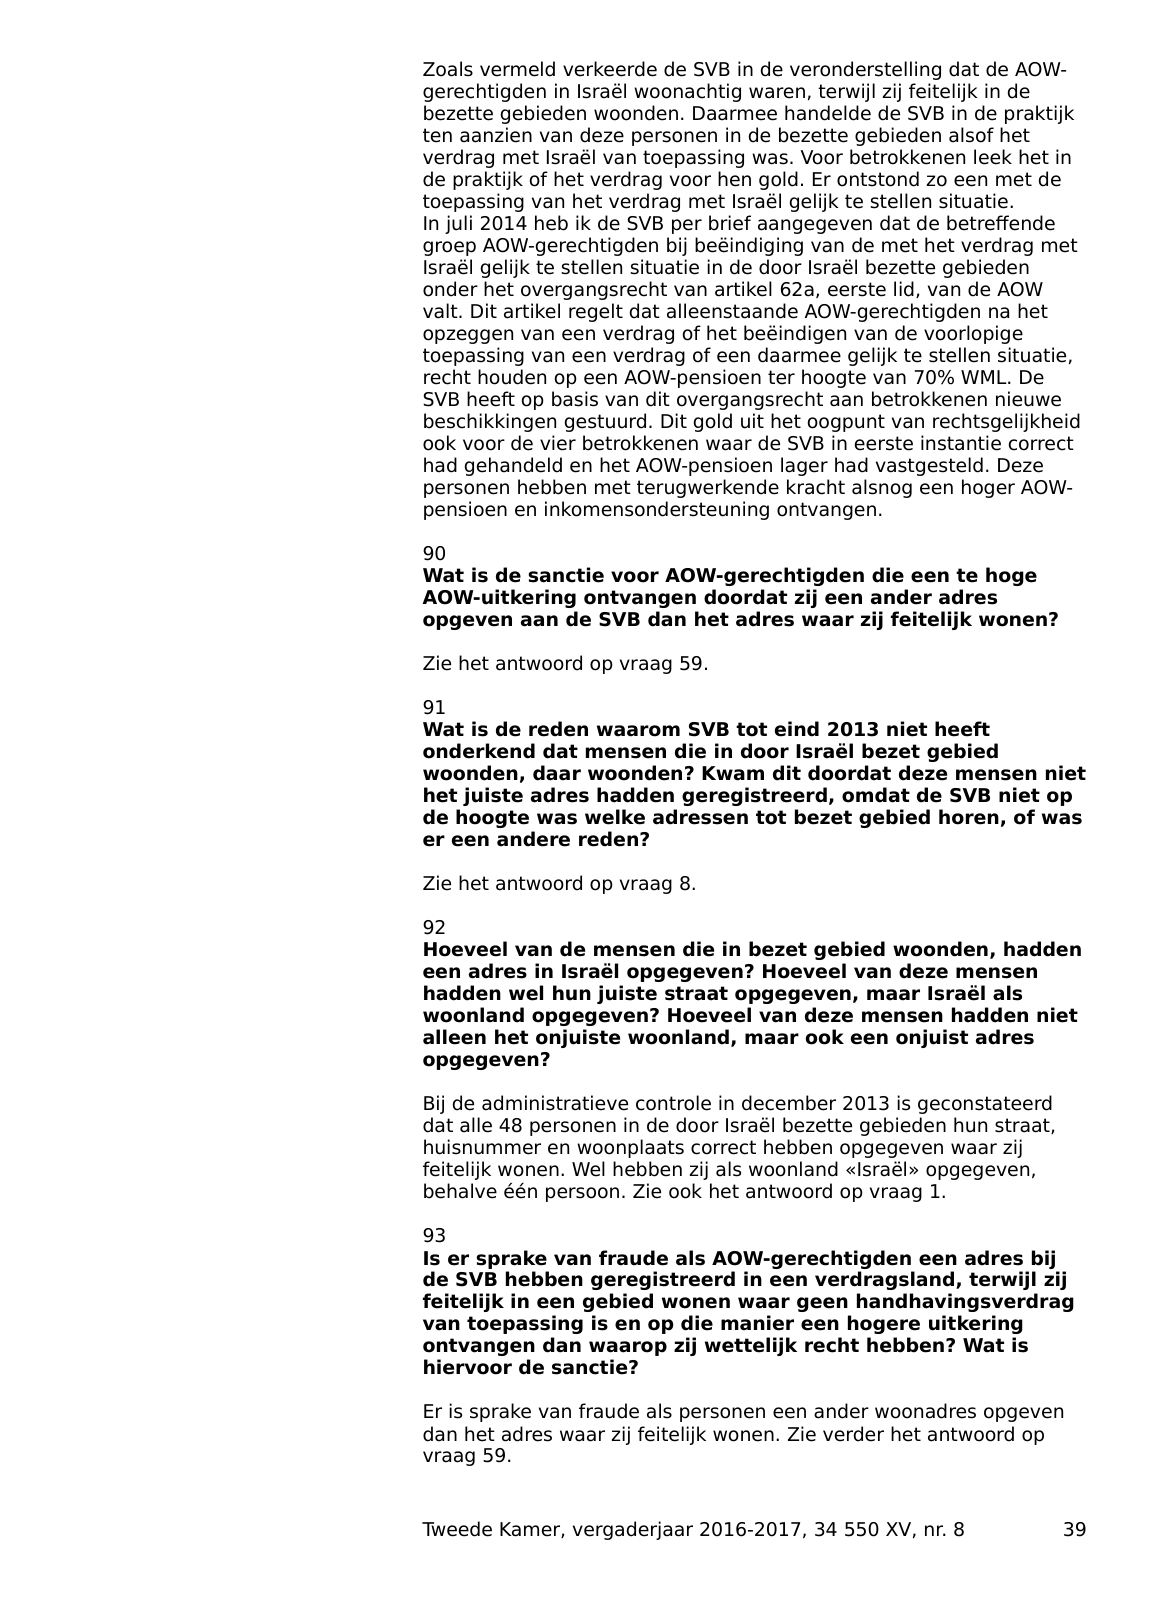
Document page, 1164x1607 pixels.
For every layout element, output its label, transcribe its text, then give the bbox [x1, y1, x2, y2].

text Hoeveel van de mensen die in bezet gebied woonden, hadden een adres in Israël opgegeven? Hoeveel van deze mensen hadden wel hun juiste straat opgegeven, maar Israël als woonland opgegeven? Hoeveel van deze mensen hadden niet alleen het onjuiste woonland, maar ook een onjuist adres opgegeven? [422, 939, 1087, 1071]
text Wat is de reden waarom SVB tot eind 2013 niet heeft onderkend dat mensen die in door Israël bezet gebied woonden, daar woonden? Kwam dit doordat deze mensen niet het juiste adres hadden geregistreerd, omdat de SVB niet op de hoogte was welke adressen tot bezet gebied horen, of was er een andere reden? [422, 719, 1087, 851]
text Er is sprake van fraude als personen een ander woonadres opgeven dan het adres waar zij feitelijk wonen. Zie verder het antwoord op vraag 59. [422, 1401, 1087, 1467]
text 93 [422, 1225, 1087, 1247]
text Wat is de sanctie voor AOW-gerechtigden die een te hoge AOW-uitkering ontvangen doordat zij een ander adres opgeven aan de SVB dan het adres waar zij feitelijk wonen? [422, 565, 1087, 631]
text 91 [422, 697, 1087, 719]
text Is er sprake van fraude als AOW-gerechtigden een adres bij de SVB hebben geregistreerd in een verdragsland, terwijl zij feitelijk in een gebied wonen waar geen handhavingsverdrag van toepassing is en op die manier een hogere uitkering ontvangen dan waarop zij wettelijk recht hebben? Wat is hiervoor de sanctie? [422, 1247, 1087, 1379]
text Zoals vermeld verkeerde de SVB in de veronderstelling dat de AOW-gerechtigden in Israël woonachtig waren, terwijl zij feitelijk in de bezette gebieden woonden. Daarmee handelde de SVB in de praktijk ten aanzien van deze personen in de bezette gebieden alsof het verdrag met Israël van toepassing was. Voor betrokkenen leek het in de praktijk of het verdrag voor hen gold. Er ontstond zo een met de toepassing van het verdrag met Israël gelijk te stellen situatie. [422, 59, 1087, 213]
text In juli 2014 heb ik de SVB per brief aangegeven dat de betreffende groep AOW-gerechtigden bij beëindiging van de met het verdrag met Israël gelijk te stellen situatie in de door Israël bezette gebieden onder het overgangsrecht van artikel 62a, eerste lid, van de AOW valt. Dit artikel regelt dat alleenstaande AOW-gerechtigden na het opzeggen van een verdrag of het beëindigen van de voorlopige toepassing van een verdrag of een daarmee gelijk te stellen situatie, recht houden op een AOW-pensioen ter hoogte van 70% WML. De SVB heeft op basis van dit overgangsrecht aan betrokkenen nieuwe beschikkingen gestuurd. Dit gold uit het oogpunt van rechtsgelijkheid ook voor de vier betrokkenen waar de SVB in eerste instantie correct had gehandeld en het AOW-pensioen lager had vastgesteld. Deze personen hebben met terugwerkende kracht alsnog een hoger AOW-pensioen en inkomensondersteuning ontvangen. [422, 213, 1087, 521]
text Bij de administratieve controle in december 2013 is geconstateerd dat alle 48 personen in de door Israël bezette gebieden hun straat, huisnummer en woonplaats correct hebben opgegeven waar zij feitelijk wonen. Wel hebben zij als woonland «Israël» opgegeven, behalve één persoon. Zie ook het antwoord op vraag 1. [422, 1093, 1087, 1203]
text 92 [422, 917, 1087, 939]
text Zie het antwoord op vraag 8. [422, 873, 1087, 895]
text Zie het antwoord op vraag 59. [422, 653, 1087, 675]
text 90 [422, 543, 1087, 565]
